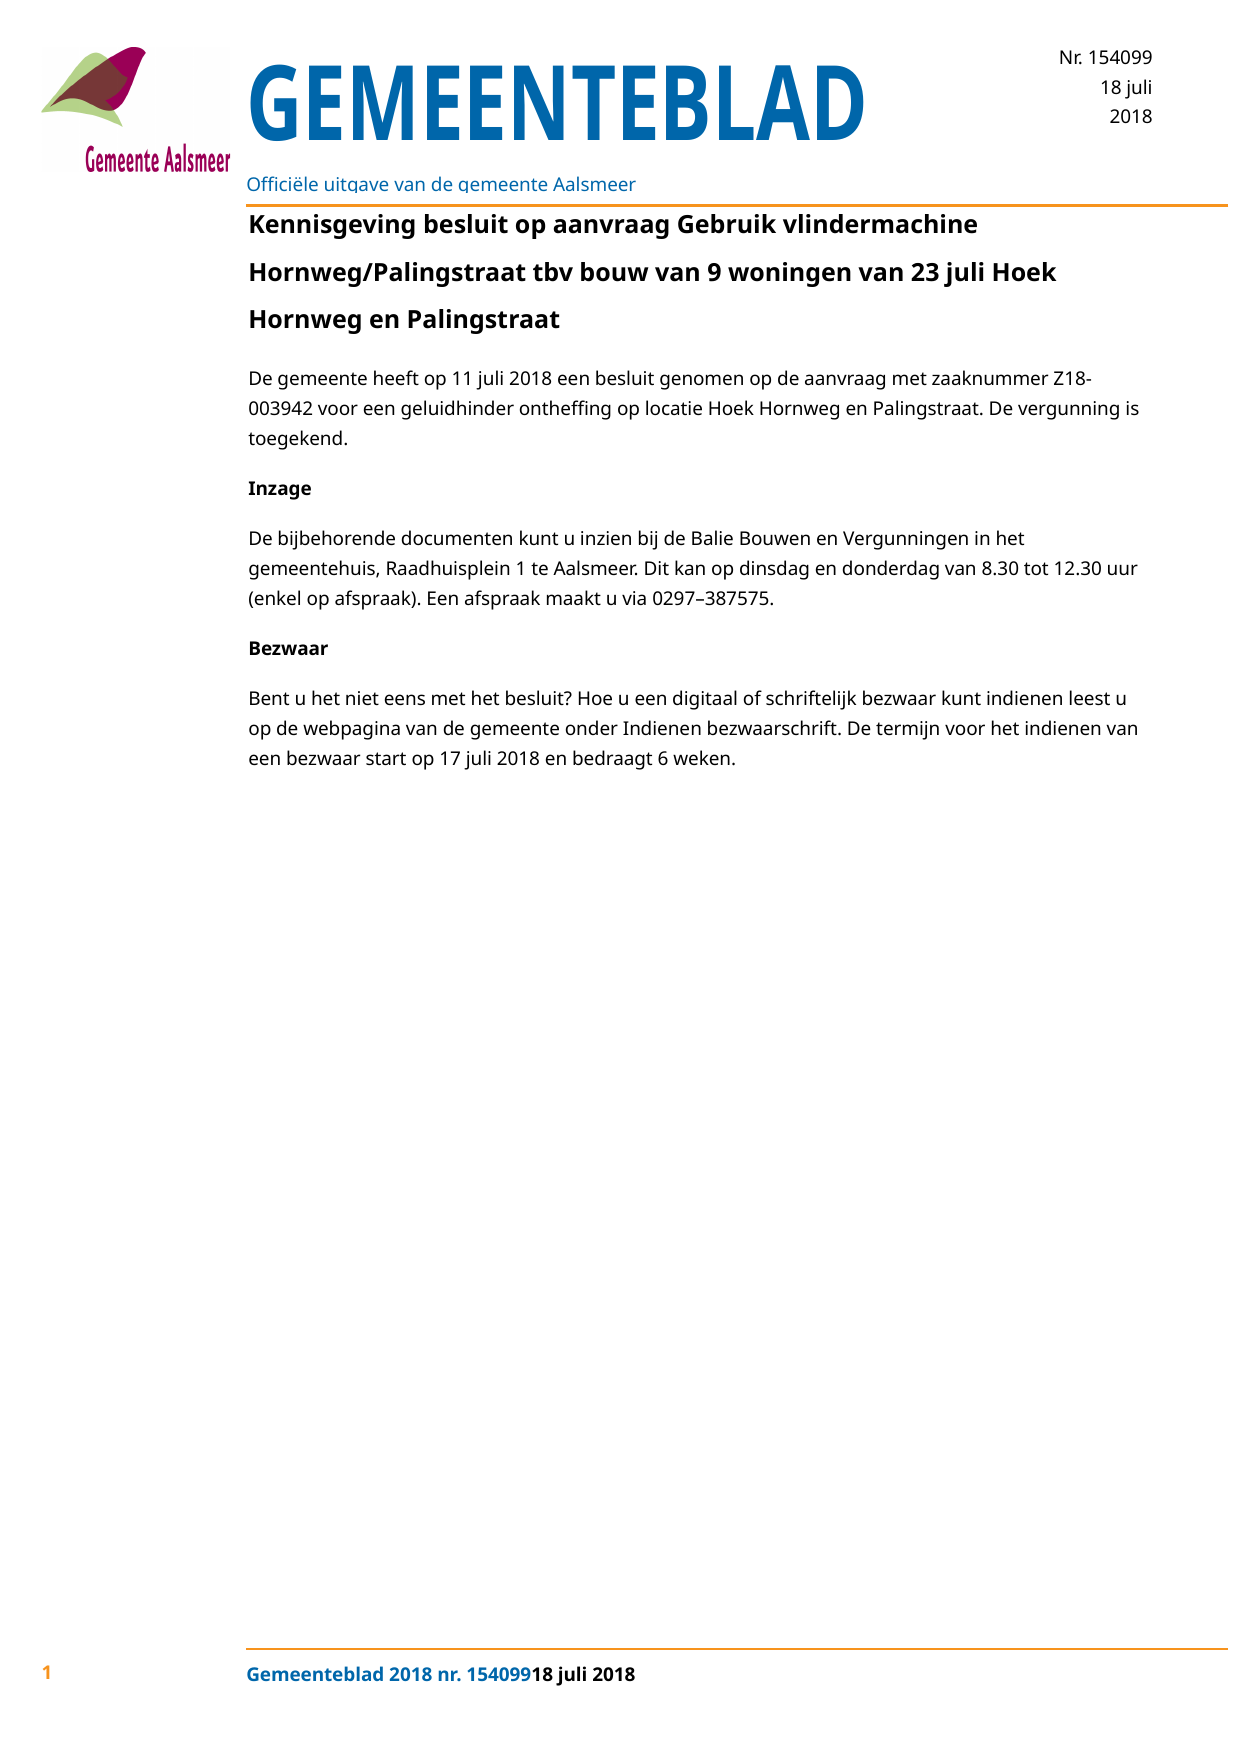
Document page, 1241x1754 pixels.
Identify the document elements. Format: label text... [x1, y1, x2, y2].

text Inzage [248, 475, 1152, 501]
text Bent u het niet eens met het besluit? Hoe u een digitaal of schriftelijk bezwaar kunt indienen leest u op de webpagina van de gemeente onder Indienen bezwaarschrift. De termijn voor het indienen van een bezwaar start op 17 juli 2018 en bedraagt 6 weken. [248, 686, 1152, 770]
text Kennisgeving besluit op aanvraag Gebruik vlindermachine Hornweg/Palingstraat tbv bouw van 9 woningen van 23 juli Hoek Hornweg en Palingstraat [248, 207, 1152, 336]
text De bijbehorende documenten kunt u inzien bij de Balie Bouwen en Vergunningen in het gemeentehuis, Raadhuisplein 1 te Aalsmeer. Dit kan op dinsdag en donderdag van 8.30 tot 12.30 uur (enkel op afspraak). Een afspraak maakt u via 0297–387575. [248, 526, 1152, 610]
picture [41, 47, 231, 172]
text Bezwaar [248, 635, 1152, 661]
text De gemeente heeft op 11 juli 2018 een besluit genomen op de aanvraag met zaaknummer Z18-003942 voor een geluidhinder ontheffing op locatie Hoek Hornweg en Palingstraat. De vergunning is toegekend. [248, 366, 1152, 450]
